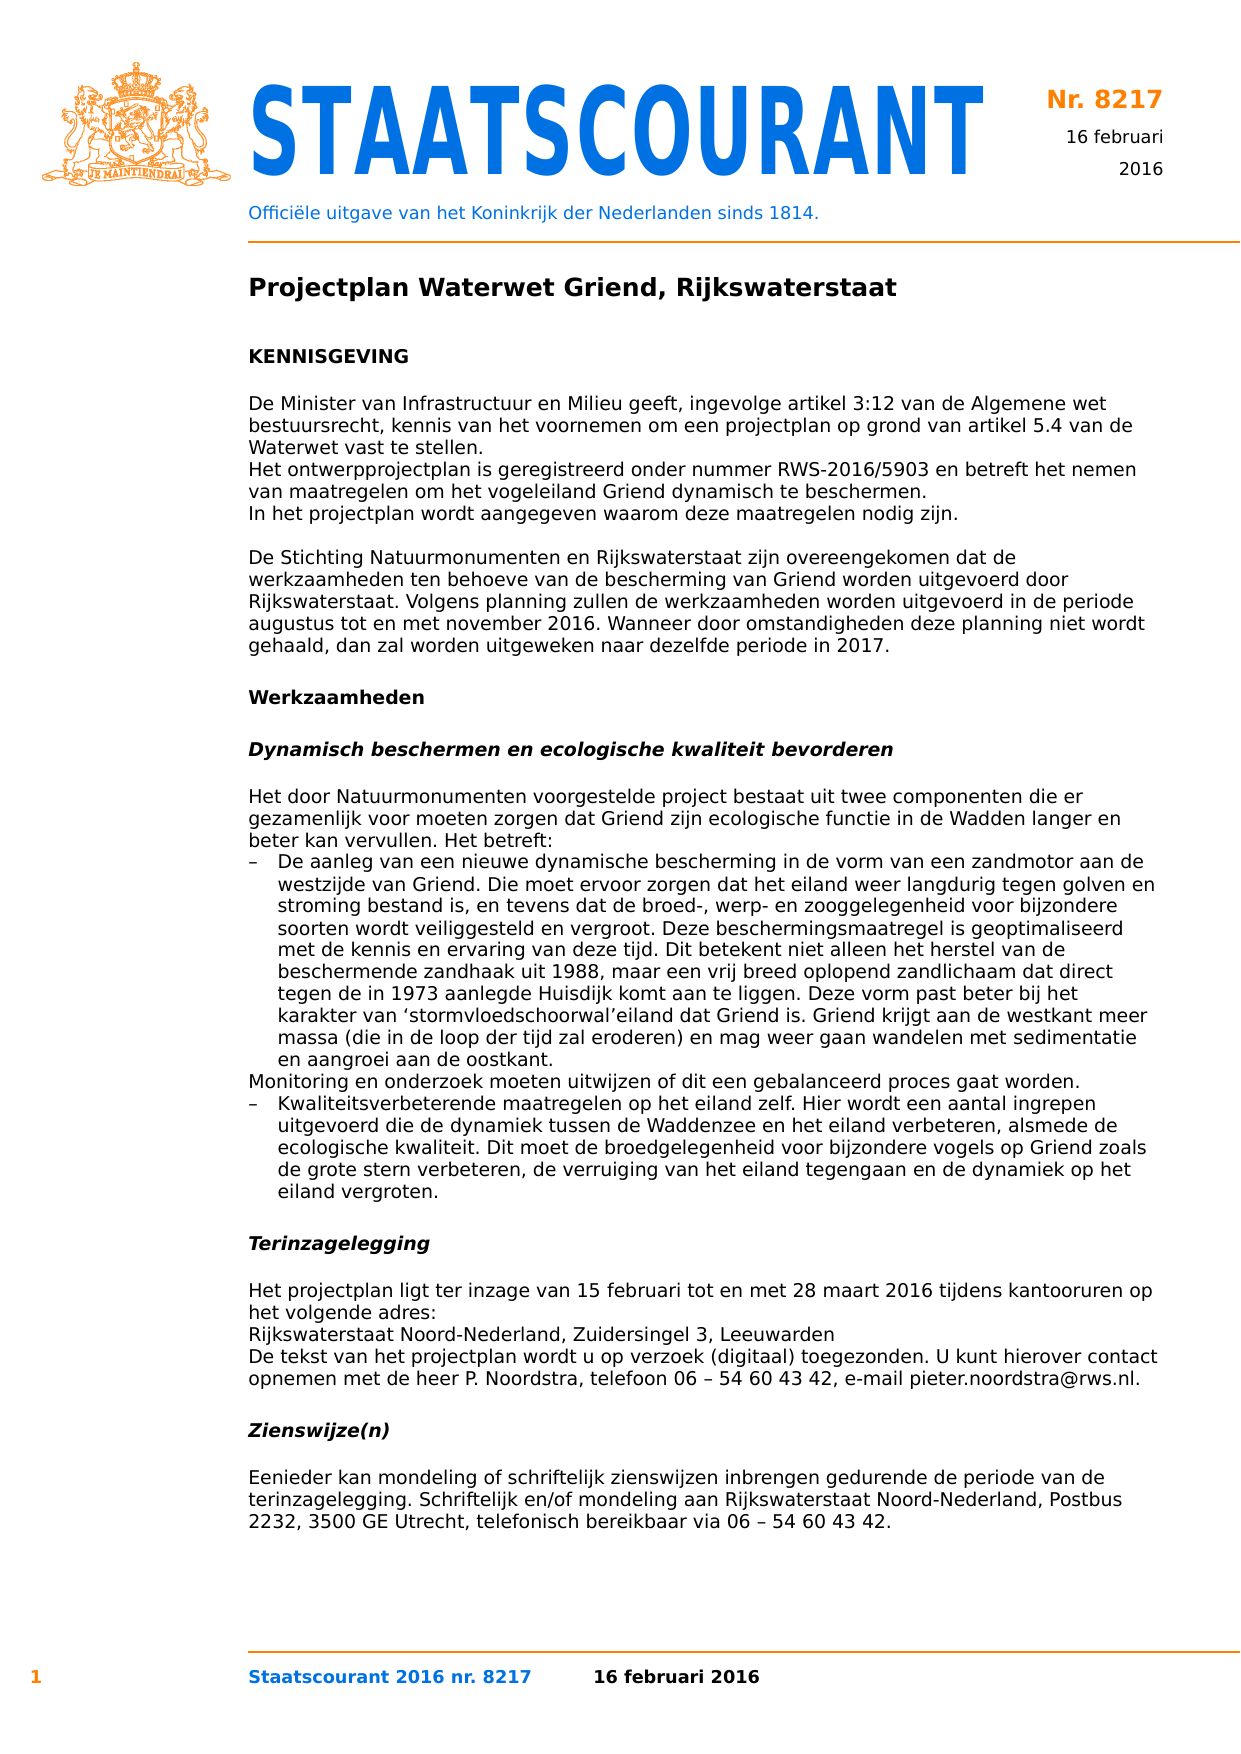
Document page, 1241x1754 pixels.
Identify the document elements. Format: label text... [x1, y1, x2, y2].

subtitle Zienswijze(n) [248, 1420, 1163, 1442]
subtitle KENNISGEVING [248, 346, 1163, 368]
text Het projectplan ligt ter inzage van 15 februari tot en met 28 maart 2016 tijdens kantooruren op het volgende adres: [248, 1280, 1163, 1324]
text Het door Natuurmonumenten voorgestelde project bestaat uit twee componenten die er gezamenlijk voor moeten zorgen dat Griend zijn ecologische functie in de Wadden langer en beter kan vervullen. Het betreft: [248, 786, 1163, 851]
table_cell 2016 [998, 153, 1240, 203]
text De Stichting Natuurmonumenten en Rijkswaterstaat zijn overeengekomen dat de werkzaamheden ten behoeve van de bescherming van Griend worden uitgevoerd door Rijkswaterstaat. Volgens planning zullen de werkzaamheden worden uitgevoerd in de periode augustus tot en met november 2016. Wanneer door omstandigheden deze planning niet wordt gehaald, dan zal worden uitgeweken naar dezelfde periode in 2017. [248, 547, 1163, 657]
picture [41, 62, 231, 186]
table_cell Officiële uitgave van het Koninkrijk der Nederlanden sinds 1814. [248, 203, 1240, 241]
text De tekst van het projectplan wordt u op verzoek (digitaal) toegezonden. U kunt hierover contact opnemen met de heer P. Noordstra, telefoon 06 – 54 60 43 42, e-mail pieter.noordstra@rws.nl. [248, 1346, 1163, 1390]
text – Kwaliteitsverbeterende maatregelen op het eiland zelf. Hier wordt een aantal ingrepen uitgevoerd die de ­dynamiek tussen de Waddenzee en het eiland verbe­teren, alsmede de ecologische kwaliteit. Dit moet de broedgelegenheid voor bijzondere vogels op Griend zoals de grote stern verbeteren, de verruiging van het eiland tegengaan en de dynamiek op het eiland vergroten. [248, 1093, 1163, 1203]
subtitle Projectplan Waterwet Griend, Rijkswaterstaat [248, 273, 1163, 302]
subtitle Dynamisch beschermen en ecologische kwaliteit ­bevorderen [248, 738, 1163, 761]
text De Minister van Infrastructuur en Milieu geeft, ingevolge artikel 3:12 van de Algemene wet bestuursrecht, kennis van het voornemen om een projectplan op grond van artikel 5.4 van de Waterwet vast te stellen. [248, 393, 1163, 459]
text Rijkswaterstaat Noord-Nederland, Zuidersingel 3, Leeuwarden [248, 1324, 1163, 1346]
table_header [25, 62, 248, 241]
text Monitoring en onderzoek moeten uitwijzen of dit een gebalanceerd proces gaat worden. [248, 1071, 1163, 1093]
text Het ontwerpprojectplan is geregistreerd onder nummer RWS-2016/5903 en betreft het nemen van maatregelen om het vogeleiland Griend dynamisch te beschermen. [248, 459, 1163, 503]
table_header Nr. 8217 [998, 62, 1240, 121]
table_header STAATSCOURANT [248, 62, 998, 203]
text – De aanleg van een nieuwe dynamische bescherming in de vorm van een zandmotor aan de westzijde van Griend. Die moet ervoor zorgen dat het eiland weer langdurig tegen golven en stroming bestand is, en ­tevens dat de broed-, werp- en zooggelegenheid voor bijzondere soorten wordt veiliggesteld en vergroot. Deze beschermingsmaatregel is geoptimaliseerd met de kennis en ervaring van deze tijd. Dit betekent niet alleen het herstel van de beschermende zandhaak uit 1988, maar een vrij breed oplopend zandlichaam dat direct tegen de in 1973 aanlegde Huisdijk komt aan te liggen. Deze vorm past beter bij het karakter van ‘stormvloedschoorwal’eiland dat Griend is. Griend krijgt aan de westkant meer massa (die in de loop der tijd zal eroderen) en mag weer gaan wandelen met ­sedimentatie en aangroei aan de oostkant. [248, 851, 1163, 1071]
text Eenieder kan mondeling of schriftelijk zienswijzen inbrengen gedurende de periode van de terinzagelegging. Schriftelijk en/of mondeling aan Rijkswaterstaat Noord-Nederland, Postbus 2232, 3500 GE Utrecht, telefonisch bereikbaar via 06 – 54 60 43 42. [248, 1467, 1163, 1533]
subtitle Terinzagelegging [248, 1233, 1163, 1255]
text In het projectplan wordt aangegeven waarom deze maatregelen nodig zijn. [248, 503, 1163, 525]
table_cell 16 februari [998, 121, 1240, 153]
subtitle Werkzaamheden [248, 687, 1163, 708]
